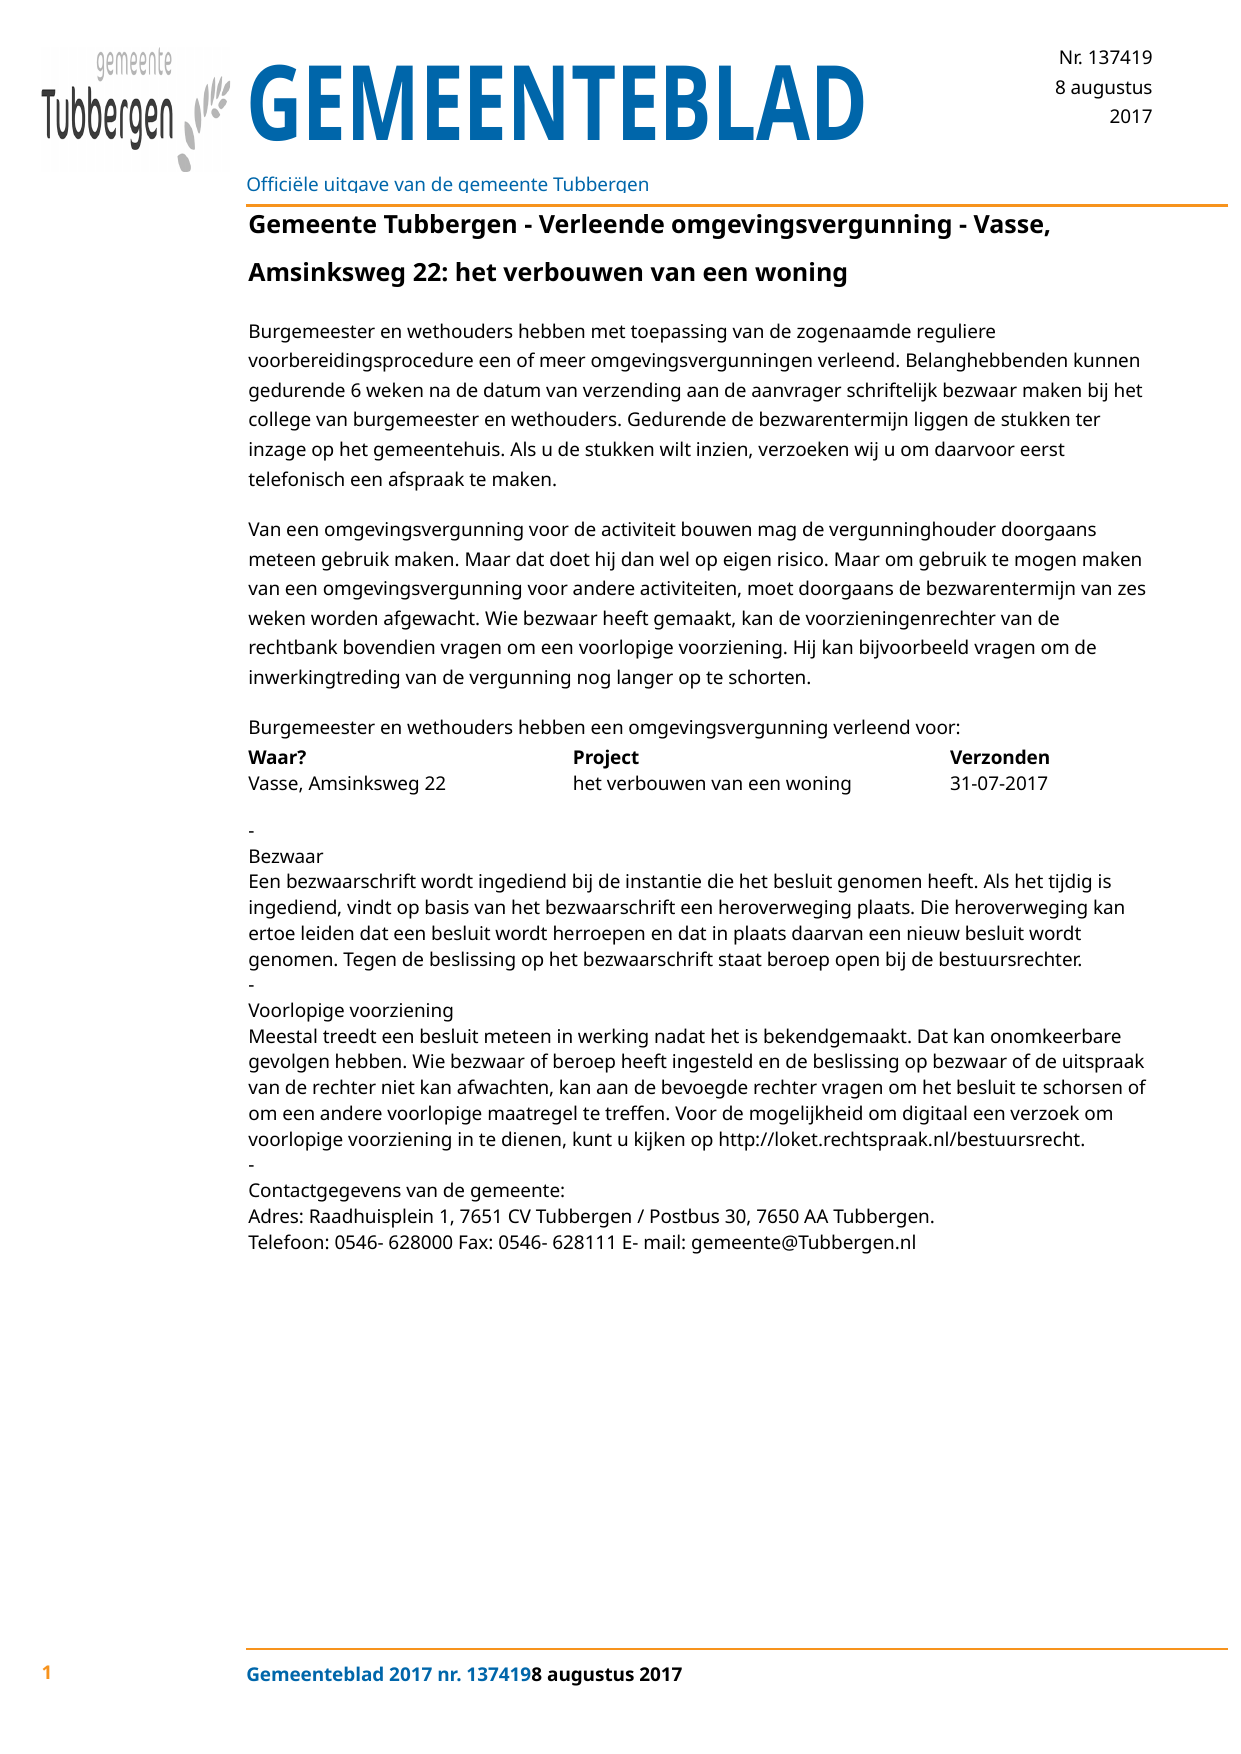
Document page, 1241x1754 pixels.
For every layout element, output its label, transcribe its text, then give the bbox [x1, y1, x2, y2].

text - [248, 1152, 1152, 1177]
text Bezwaar [248, 843, 1152, 869]
text Voorlopige voorziening [248, 997, 1152, 1023]
text Adres: Raadhuisplein 1, 7651 CV Tubbergen / Postbus 30, 7650 AA Tubbergen. [248, 1203, 1152, 1229]
text Burgemeester en wethouders hebben een omgevingsvergunning verleend voor: [248, 714, 1152, 740]
text Van een omgevingsvergunning voor de activiteit bouwen mag de vergunninghouder doorgaans meteen gebruik maken. Maar dat doet hij dan wel op eigen risico. Maar om gebruik te mogen maken van een omgevingsvergunning voor andere activiteiten, moet doorgaans de bezwarentermijn van zes weken worden afgewacht. Wie bezwaar heeft gemaakt, kan de voorzieningenrechter van de rechtbank bovendien vragen om een voorlopige voorziening. Hij kan bijvoorbeeld vragen om de inwerkingtreding van de vergunning nog langer op te schorten. [248, 516, 1152, 690]
text Telefoon: 0546- 628000 Fax: 0546- 628111 E- mail: gemeente@Tubbergen.nl [248, 1229, 1152, 1254]
text - [248, 972, 1152, 997]
text Meestal treedt een besluit meteen in werking nadat het is bekendgemaakt. Dat kan onomkeerbare gevolgen hebben. Wie bezwaar of beroep heeft ingesteld en de beslissing op bezwaar of de uitspraak van de rechter niet kan afwachten, kan aan de bevoegde rechter vragen om het besluit te schorsen of om een andere voorlopige maatregel te treffen. Voor de mogelijkheid om digitaal een verzoek om voorlopige voorziening in te dienen, kunt u kijken op http://loket.rechtspraak.nl/bestuursrecht. [248, 1023, 1152, 1152]
text Een bezwaarschrift wordt ingediend bij de instantie die het besluit genomen heeft. Als het tijdig is ingediend, vindt op basis van het bezwaarschrift een heroverweging plaats. Die heroverweging kan ertoe leiden dat een besluit wordt herroepen en dat in plaats daarvan een nieuw besluit wordt genomen. Tegen de beslissing op het bezwaarschrift staat beroep open bij de bestuursrechter. [248, 869, 1152, 972]
table_header Verzonden [950, 744, 1152, 770]
text Burgemeester en wethouders hebben met toepassing van de zogenaamde reguliere voorbereidingsprocedure een of meer omgevingsvergunningen verleend. Belanghebbenden kunnen gedurende 6 weken na de datum van verzending aan de aanvrager schriftelijk bezwaar maken bij het college van burgemeester en wethouders. Gedurende de bezwarentermijn liggen de stukken ter inzage op het gemeentehuis. Als u de stukken wilt inzien, verzoeken wij u om daarvoor eerst telefonisch een afspraak te maken. [248, 318, 1152, 492]
text - [248, 817, 1152, 843]
table_cell het verbouwen van een woning [573, 770, 950, 796]
picture [41, 47, 231, 172]
table_header Waar? [248, 744, 573, 770]
text Contactgegevens van de gemeente: [248, 1177, 1152, 1203]
table_cell Vasse, Amsinksweg 22 [248, 770, 573, 796]
table_cell 31-07-2017 [950, 770, 1152, 796]
table_header Project [573, 744, 950, 770]
text Gemeente Tubbergen - Verleende omgevingsvergunning - Vasse, Amsinksweg 22: het verbouwen van een woning [248, 207, 1152, 288]
